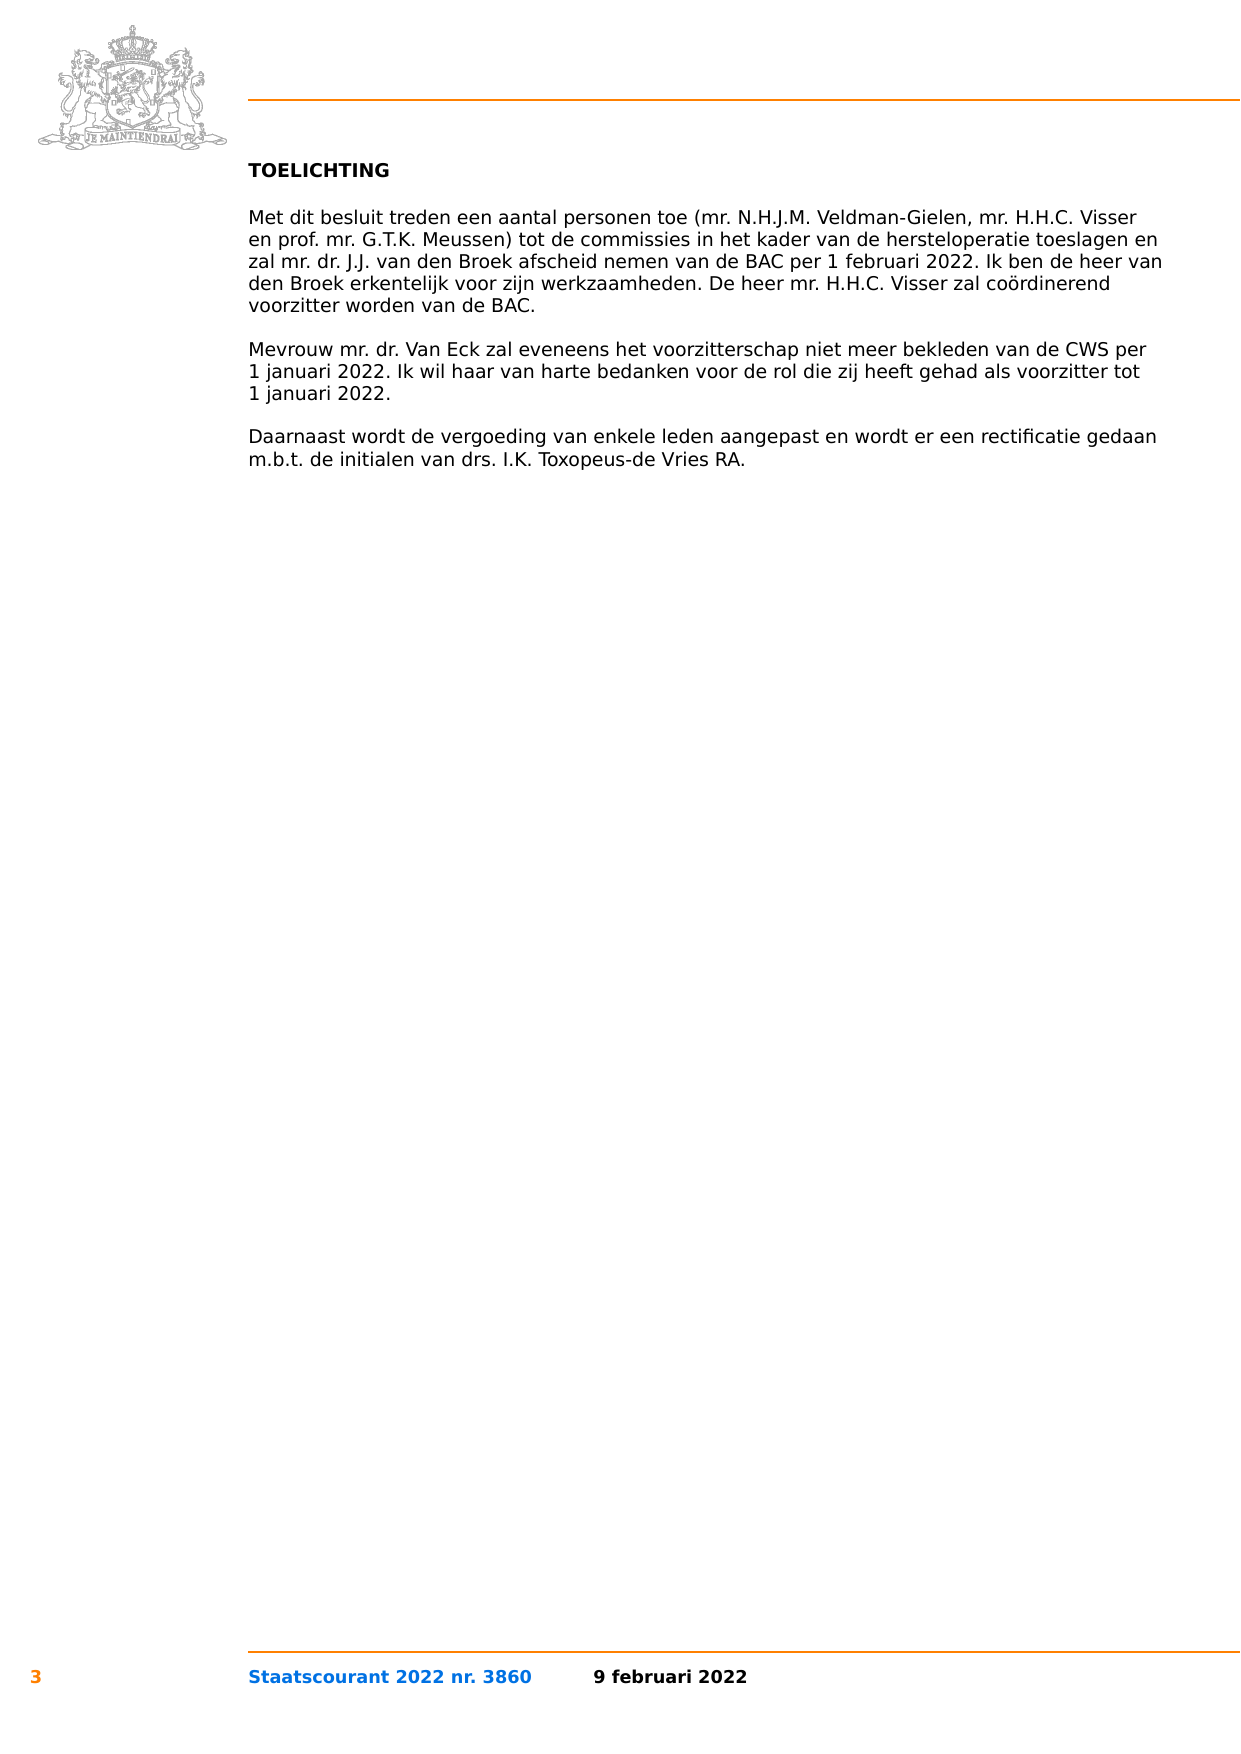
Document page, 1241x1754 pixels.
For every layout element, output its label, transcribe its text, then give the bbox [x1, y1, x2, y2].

text Met dit besluit treden een aantal personen toe (mr. N.H.J.M. Veldman-Gielen, mr. H.H.C. Visser en prof. mr. G.T.K. Meussen) tot de commissies in het kader van de hersteloperatie toeslagen en zal mr. dr. J.J. van den Broek afscheid nemen van de BAC per 1 februari 2022. Ik ben de heer van den Broek erkentelijk voor zijn werkzaamheden. De heer mr. H.H.C. Visser zal coördinerend voorzitter worden van de BAC. [248, 207, 1163, 317]
text Daarnaast wordt de vergoeding van enkele leden aangepast en wordt er een rectificatie gedaan m.b.t. de initialen van drs. I.K. Toxopeus-de Vries RA. [248, 426, 1163, 470]
text Mevrouw mr. dr. Van Eck zal eveneens het voorzitterschap niet meer bekleden van de CWS per 1 januari 2022. Ik wil haar van harte bedanken voor de rol die zij heeft gehad als voorzitter tot 1 januari 2022. [248, 339, 1163, 404]
subtitle TOELICHTING [248, 160, 1163, 182]
picture [38, 25, 227, 150]
